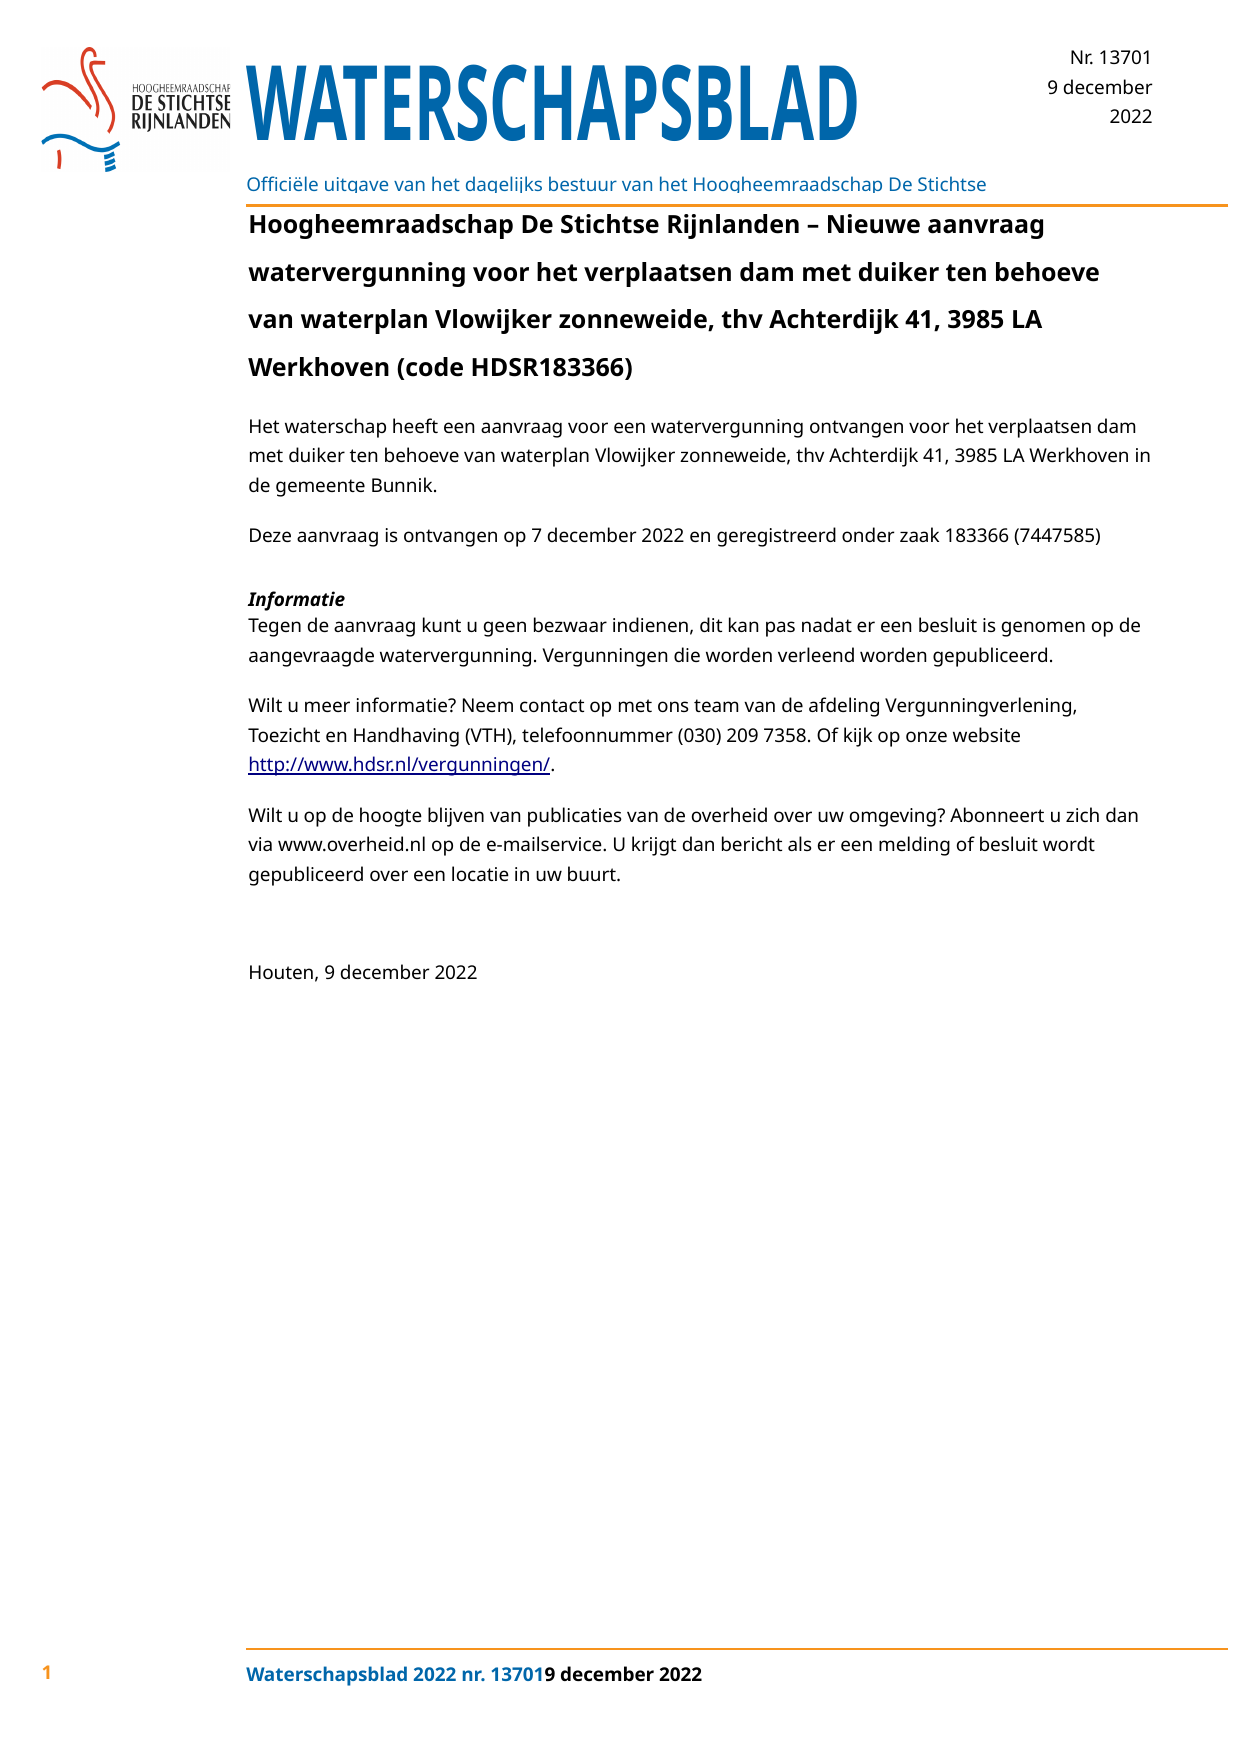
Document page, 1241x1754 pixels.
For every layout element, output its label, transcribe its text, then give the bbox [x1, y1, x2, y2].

text Tegen de aanvraag kunt u geen bezwaar indienen, dit kan pas nadat er een besluit is genomen op de aangevraagde watervergunning. Vergunningen die worden verleend worden gepubliceerd. [248, 612, 1152, 668]
text Wilt u op de hoogte blijven van publicaties van de overheid over uw omgeving? Abonneert u zich dan via www.overheid.nl op de e-mailservice. U krijgt dan bericht als er een melding of besluit wordt gepubliceerd over een locatie in uw buurt. [248, 802, 1152, 887]
text Het waterschap heeft een aanvraag voor een watervergunning ontvangen voor het verplaatsen dam met duiker ten behoeve van waterplan Vlowijker zonneweide, thv Achterdijk 41, 3985 LA Werkhoven in de gemeente Bunnik. [248, 413, 1152, 498]
text Deze aanvraag is ontvangen op 7 december 2022 en geregistreerd onder zaak 183366 (7447585) [248, 523, 1152, 548]
text Informatie [248, 587, 1152, 612]
picture [41, 47, 231, 172]
text Wilt u meer informatie? Neem contact op met ons team van de afdeling Vergunningverlening, Toezicht en Handhaving (VTH), telefoonnummer (030) 209 7358. Of kijk op onze website http://www.hdsr.nl/vergunningen/. [248, 692, 1152, 777]
text Houten, 9 december 2022 [248, 959, 1152, 985]
text Hoogheemraadschap De Stichtse Rijnlanden – Nieuwe aanvraag watervergunning voor het verplaatsen dam met duiker ten behoeve van waterplan Vlowijker zonneweide, thv Achterdijk 41, 3985 LA Werkhoven (code HDSR183366) [248, 207, 1152, 384]
